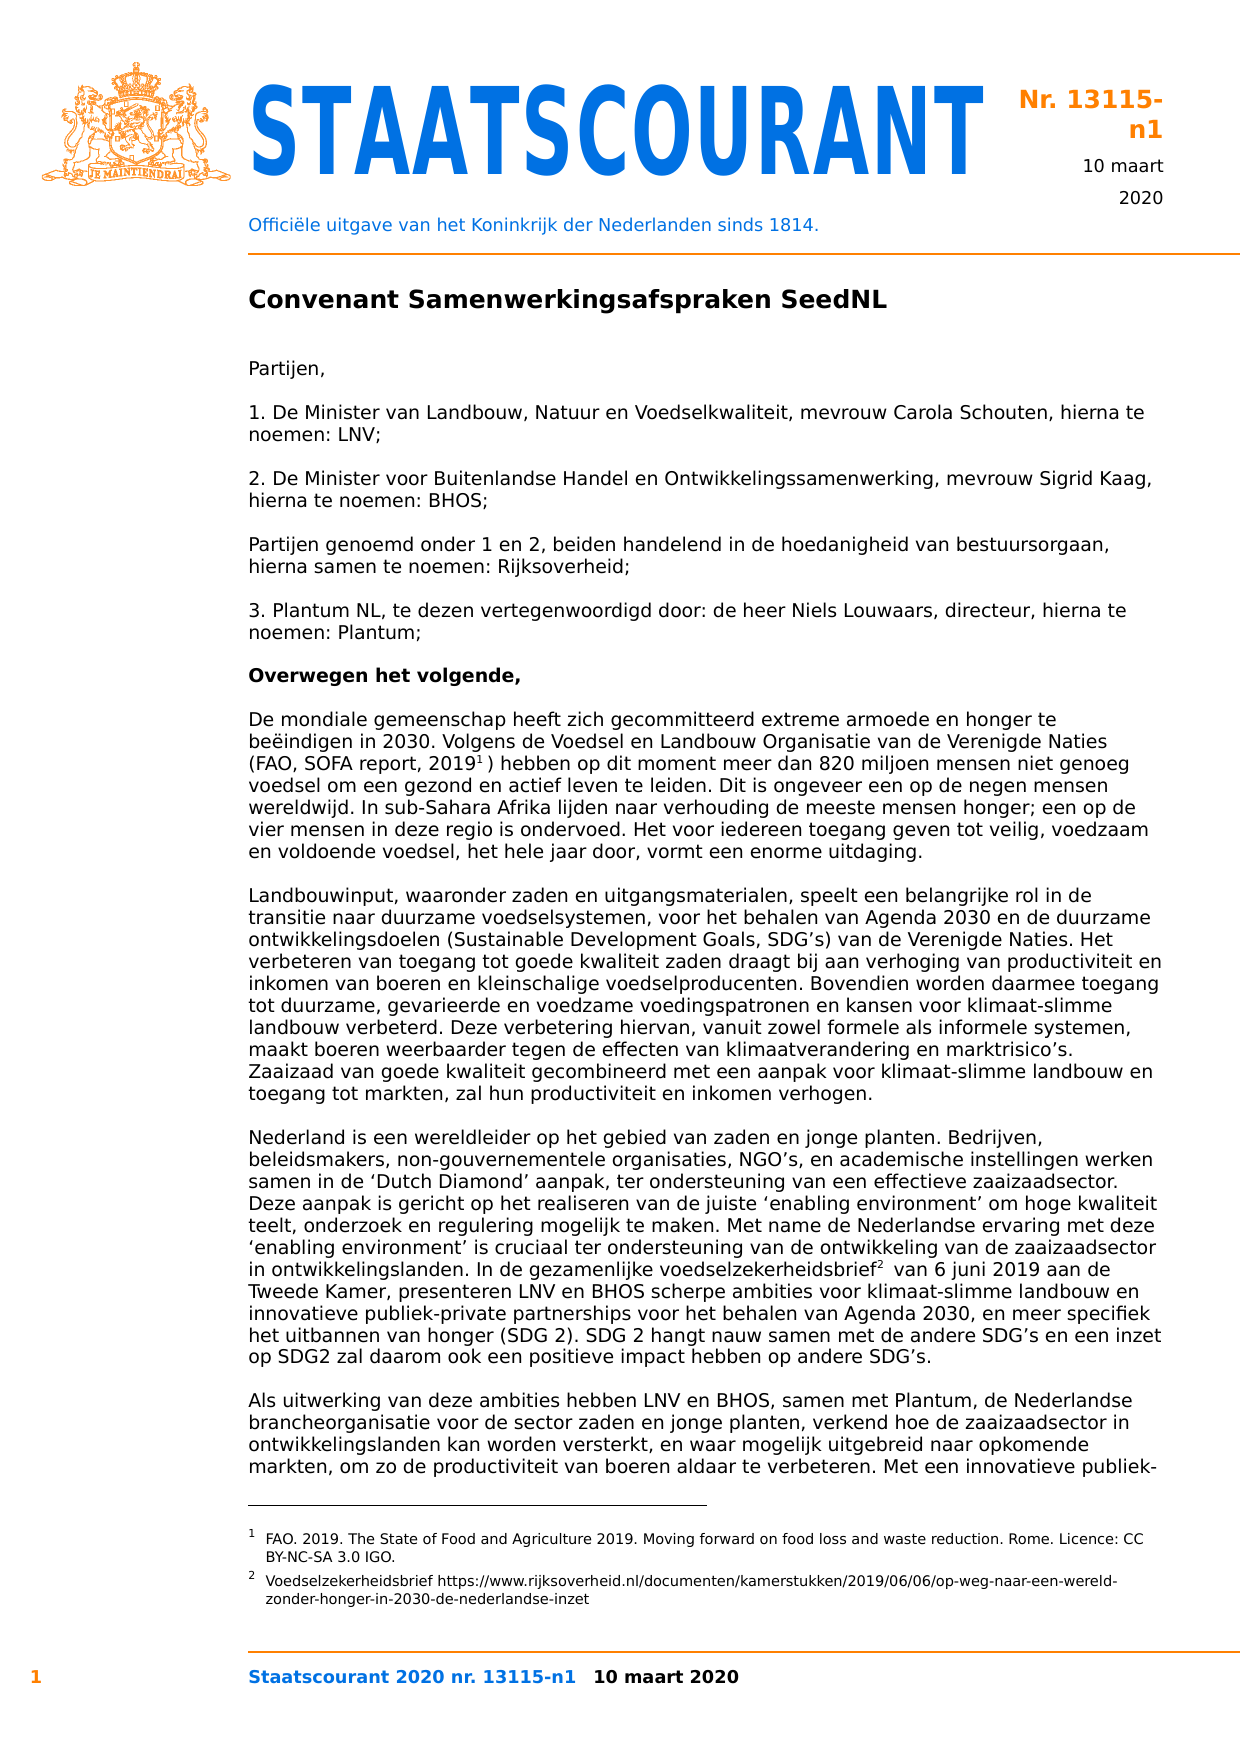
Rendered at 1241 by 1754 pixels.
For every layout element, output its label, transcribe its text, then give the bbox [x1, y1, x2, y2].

table_cell 2020 [998, 183, 1240, 215]
table_header STAATSCOURANT [248, 62, 998, 215]
text Als uitwerking van deze ambities hebben LNV en BHOS, samen met Plantum, de Nederlandse brancheorganisatie voor de sector zaden en jonge planten, verkend hoe de zaaizaadsector in ontwikkelingslanden kan worden versterkt, en waar mogelijk uitgebreid naar opkomende markten, om zo de productiviteit van boeren aldaar te verbeteren. Met een innovatieve publiek- [248, 1390, 1163, 1478]
table_cell 10 maart [998, 150, 1240, 182]
table_header Nr. 13115-n1 [998, 62, 1240, 150]
table_header [25, 62, 248, 253]
subtitle Overwegen het volgende, [248, 665, 1163, 687]
subtitle Convenant Samenwerkingsafspraken SeedNL [248, 285, 1163, 314]
text Partijen genoemd onder 1 en 2, beiden handelend in de hoedanigheid van bestuursorgaan, hierna samen te noemen: Rijksoverheid; [248, 534, 1163, 578]
text FAO. 2019. The State of Food and Agriculture 2019. Moving forward on food loss and waste reduction. Rome. Licence: CC BY-NC-SA 3.0 IGO. [248, 1527, 1163, 1566]
text Voedselzekerheidsbrief https://www.rijksoverheid.nl/documenten/kamerstukken/2019/06/06/op-weg-naar-een-wereld-zonder-honger-in-2030-de-nederlandse-inzet [248, 1569, 1163, 1608]
text Landbouwinput, waaronder zaden en uitgangsmaterialen, speelt een belangrijke rol in de transitie naar duurzame voedselsystemen, voor het behalen van Agenda 2030 en de duurzame ontwikkelingsdoelen (Sustainable Development Goals, SDG’s) van de Verenigde Naties. Het verbeteren van toegang tot goede kwaliteit zaden draagt bij aan verhoging van productiviteit en inkomen van boeren en kleinschalige voedselproducenten. Bovendien worden daarmee toegang tot duurzame, gevarieerde en voedzame voedingspatronen en kansen voor klimaat-slimme landbouw verbeterd. Deze verbetering hiervan, vanuit zowel formele als informele systemen, maakt boeren weerbaarder tegen de effecten van klimaatverandering en marktrisico’s. Zaaizaad van goede kwaliteit gecombineerd met een aanpak voor klimaat-slimme landbouw en toegang tot markten, zal hun productiviteit en inkomen verhogen. [248, 885, 1163, 1105]
table_cell Officiële uitgave van het Koninkrijk der Nederlanden sinds 1814. [248, 215, 1240, 253]
text Partijen, [248, 358, 1163, 380]
text 3. Plantum NL, te dezen vertegenwoordigd door: de heer Niels Louwaars, directeur, hierna te noemen: Plantum; [248, 599, 1163, 643]
text 2. De Minister voor Buitenlandse Handel en Ontwikkelingssamenwerking, mevrouw Sigrid Kaag, hierna te noemen: BHOS; [248, 468, 1163, 512]
text Nederland is een wereldleider op het gebied van zaden en jonge planten. Bedrijven, beleidsmakers, non-gouvernementele organisaties, NGO’s, en academische instellingen werken samen in de ‘Dutch Diamond’ aanpak, ter ondersteuning van een effectieve zaaizaadsector. Deze aanpak is gericht op het realiseren van de juiste ‘enabling environment’ om hoge kwaliteit teelt, onderzoek en regulering mogelijk te maken. Met name de Nederlandse ervaring met deze ‘enabling environment’ is cruciaal ter ondersteuning van de ontwikkeling van de zaaizaadsector in ontwikkelingslanden. In de gezamenlijke voedselzekerheidsbrief van 6 juni 2019 aan de Tweede Kamer, presenteren LNV en BHOS scherpe ambities voor klimaat-slimme landbouw en innovatieve publiek-private partnerships voor het behalen van Agenda 2030, en meer specifiek het uitbannen van honger (SDG 2). SDG 2 hangt nauw samen met de andere SDG’s en een inzet op SDG2 zal daarom ook een positieve impact hebben op andere SDG’s. [248, 1127, 1163, 1368]
picture [41, 62, 231, 186]
text 1. De Minister van Landbouw, Natuur en Voedselkwaliteit, mevrouw Carola Schouten, hierna te noemen: LNV; [248, 402, 1163, 446]
text De mondiale gemeenschap heeft zich gecommitteerd extreme armoede en honger te beëindigen in 2030. Volgens de Voedsel en Landbouw Organisatie van de Verenigde Naties (FAO, SOFA report, 2019) hebben op dit moment meer dan 820 miljoen mensen niet genoeg voedsel om een gezond en actief leven te leiden. Dit is ongeveer een op de negen mensen wereldwijd. In sub-Sahara Afrika lijden naar verhouding de meeste mensen honger; een op de vier mensen in deze regio is ondervoed. Het voor iedereen toegang geven tot veilig, voedzaam en voldoende voedsel, het hele jaar door, vormt een enorme uitdaging. [248, 709, 1163, 863]
